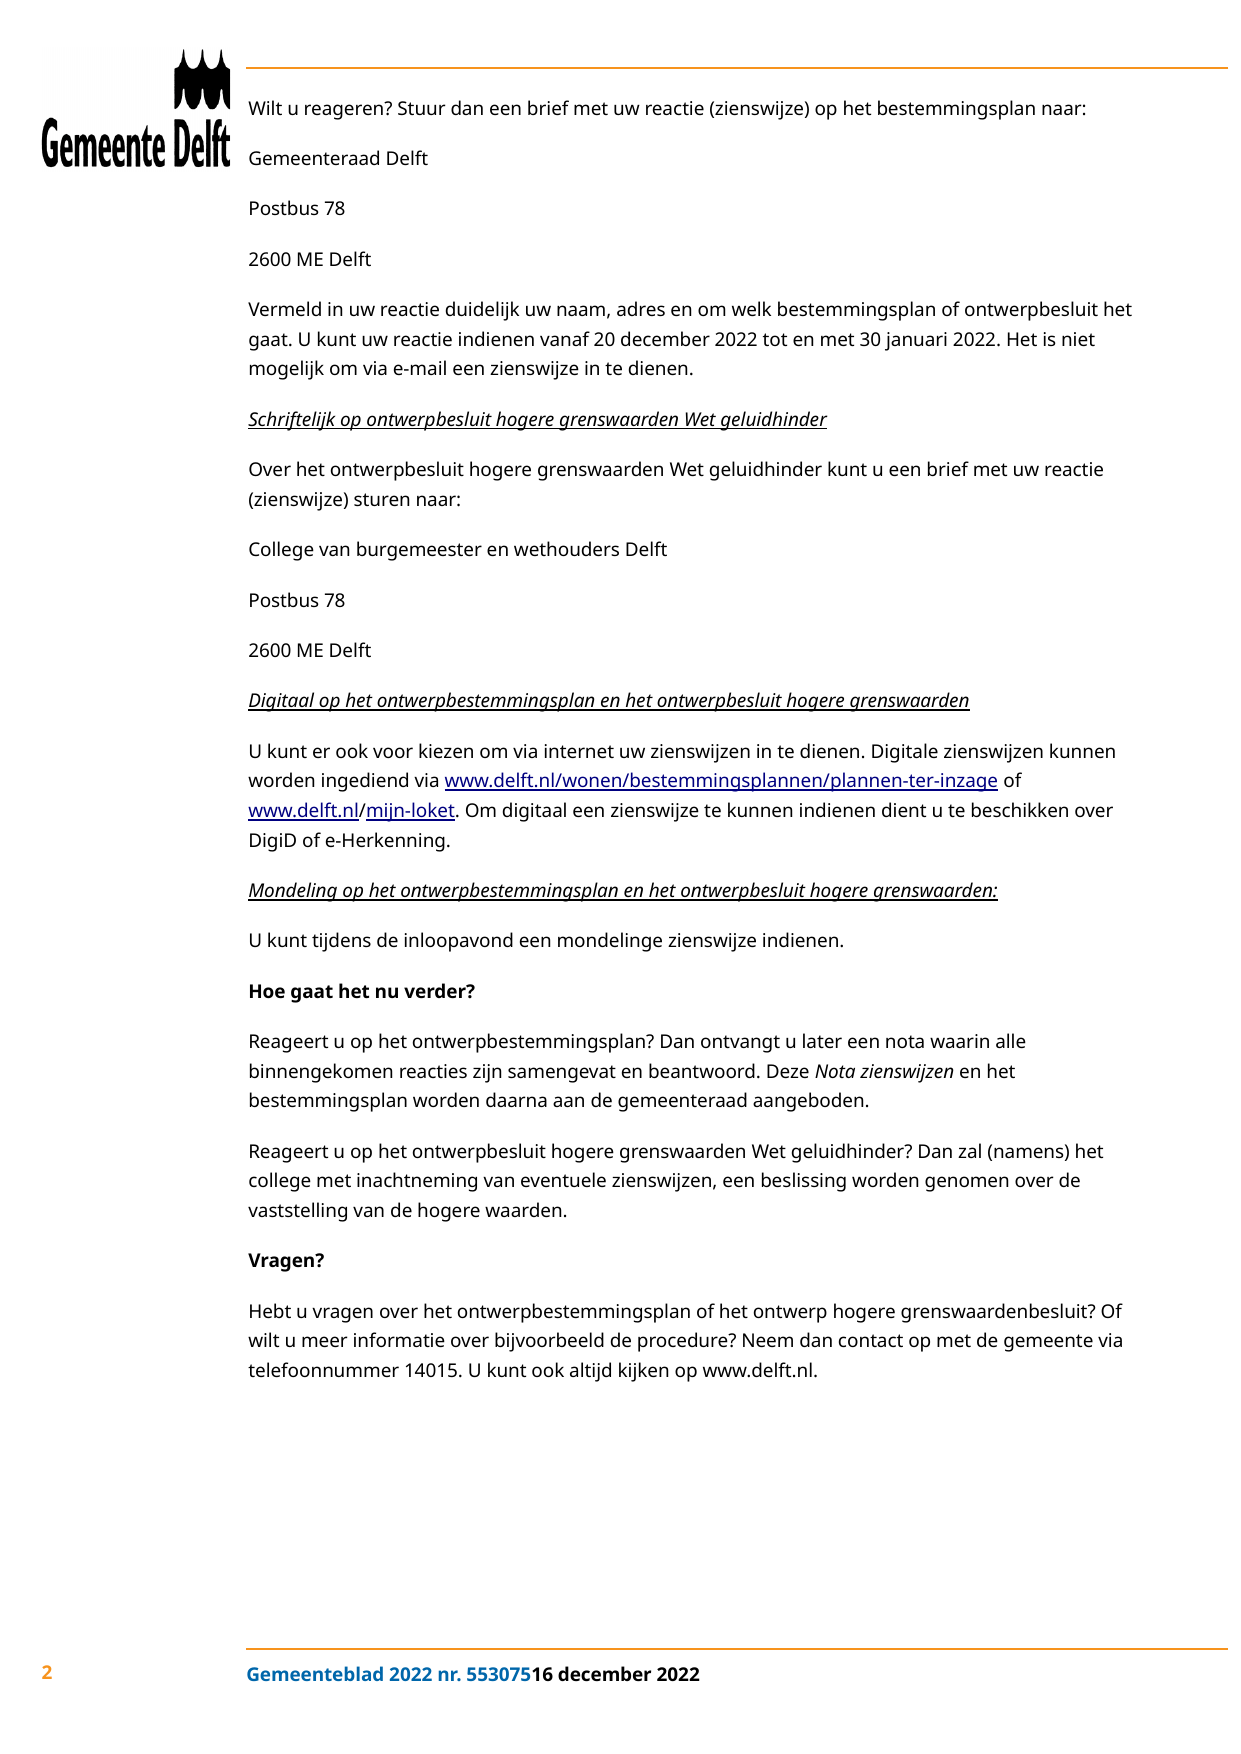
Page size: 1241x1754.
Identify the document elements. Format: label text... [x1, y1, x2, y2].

text 2600 ME Delft [248, 246, 1152, 272]
text College van burgemeester en wethouders Delft [248, 536, 1152, 562]
text Postbus 78 [248, 587, 1152, 613]
text Hebt u vragen over het ontwerpbestemmingsplan of het ontwerp hogere grenswaardenbesluit? Of wilt u meer informatie over bijvoorbeeld de procedure? Neem dan contact op met de gemeente via telefoonnummer 14015. U kunt ook altijd kijken op www.delft.nl. [248, 1298, 1152, 1383]
text U kunt tijdens de inloopavond een mondelinge zienswijze indienen. [248, 928, 1152, 953]
text Vermeld in uw reactie duidelijk uw naam, adres en om welk bestemmingsplan of ontwerpbesluit het gaat. U kunt uw reactie indienen vanaf 20 december 2022 tot en met 30 januari 2022. Het is niet mogelijk om via e-mail een zienswijze in te dienen. [248, 296, 1152, 381]
picture [41, 47, 231, 172]
text Gemeenteraad Delft [248, 145, 1152, 171]
text Hoe gaat het nu verder? [248, 978, 1152, 1004]
text Wilt u reageren? Stuur dan een brief met uw reactie (zienswijze) op het bestemmingsplan naar: [248, 95, 1152, 121]
text Over het ontwerpbesluit hogere grenswaarden Wet geluidhinder kunt u een brief met uw reactie (zienswijze) sturen naar: [248, 456, 1152, 512]
text 2600 ME Delft [248, 637, 1152, 663]
text Postbus 78 [248, 196, 1152, 221]
text Schriftelijk op ontwerpbesluit hogere grenswaarden Wet geluidhinder [248, 406, 1152, 432]
text Vragen? [248, 1248, 1152, 1273]
text Mondeling op het ontwerpbestemmingsplan en het ontwerpbesluit hogere grenswaarden: [248, 877, 1152, 903]
text Digitaal op het ontwerpbestemmingsplan en het ontwerpbesluit hogere grenswaarden [248, 688, 1152, 713]
text Reageert u op het ontwerpbesluit hogere grenswaarden Wet geluidhinder? Dan zal (namens) het college met inachtneming van eventuele zienswijzen, een beslissing worden genomen over de vaststelling van de hogere waarden. [248, 1138, 1152, 1223]
text U kunt er ook voor kiezen om via internet uw zienswijzen in te dienen. Digitale zienswijzen kunnen worden ingediend via www.delft.nl/wonen/bestemmingsplannen/plannen-ter-inzage of www.delft.nl/mijn-loket. Om digitaal een zienswijze te kunnen indienen dient u te beschikken over DigiD of e-Herkenning. [248, 738, 1152, 853]
text Reageert u op het ontwerpbestemmingsplan? Dan ontvangt u later een nota waarin alle binnengekomen reacties zijn samengevat en beantwoord. Deze Nota zienswijzen en het bestemmingsplan worden daarna aan de gemeenteraad aangeboden. [248, 1028, 1152, 1113]
